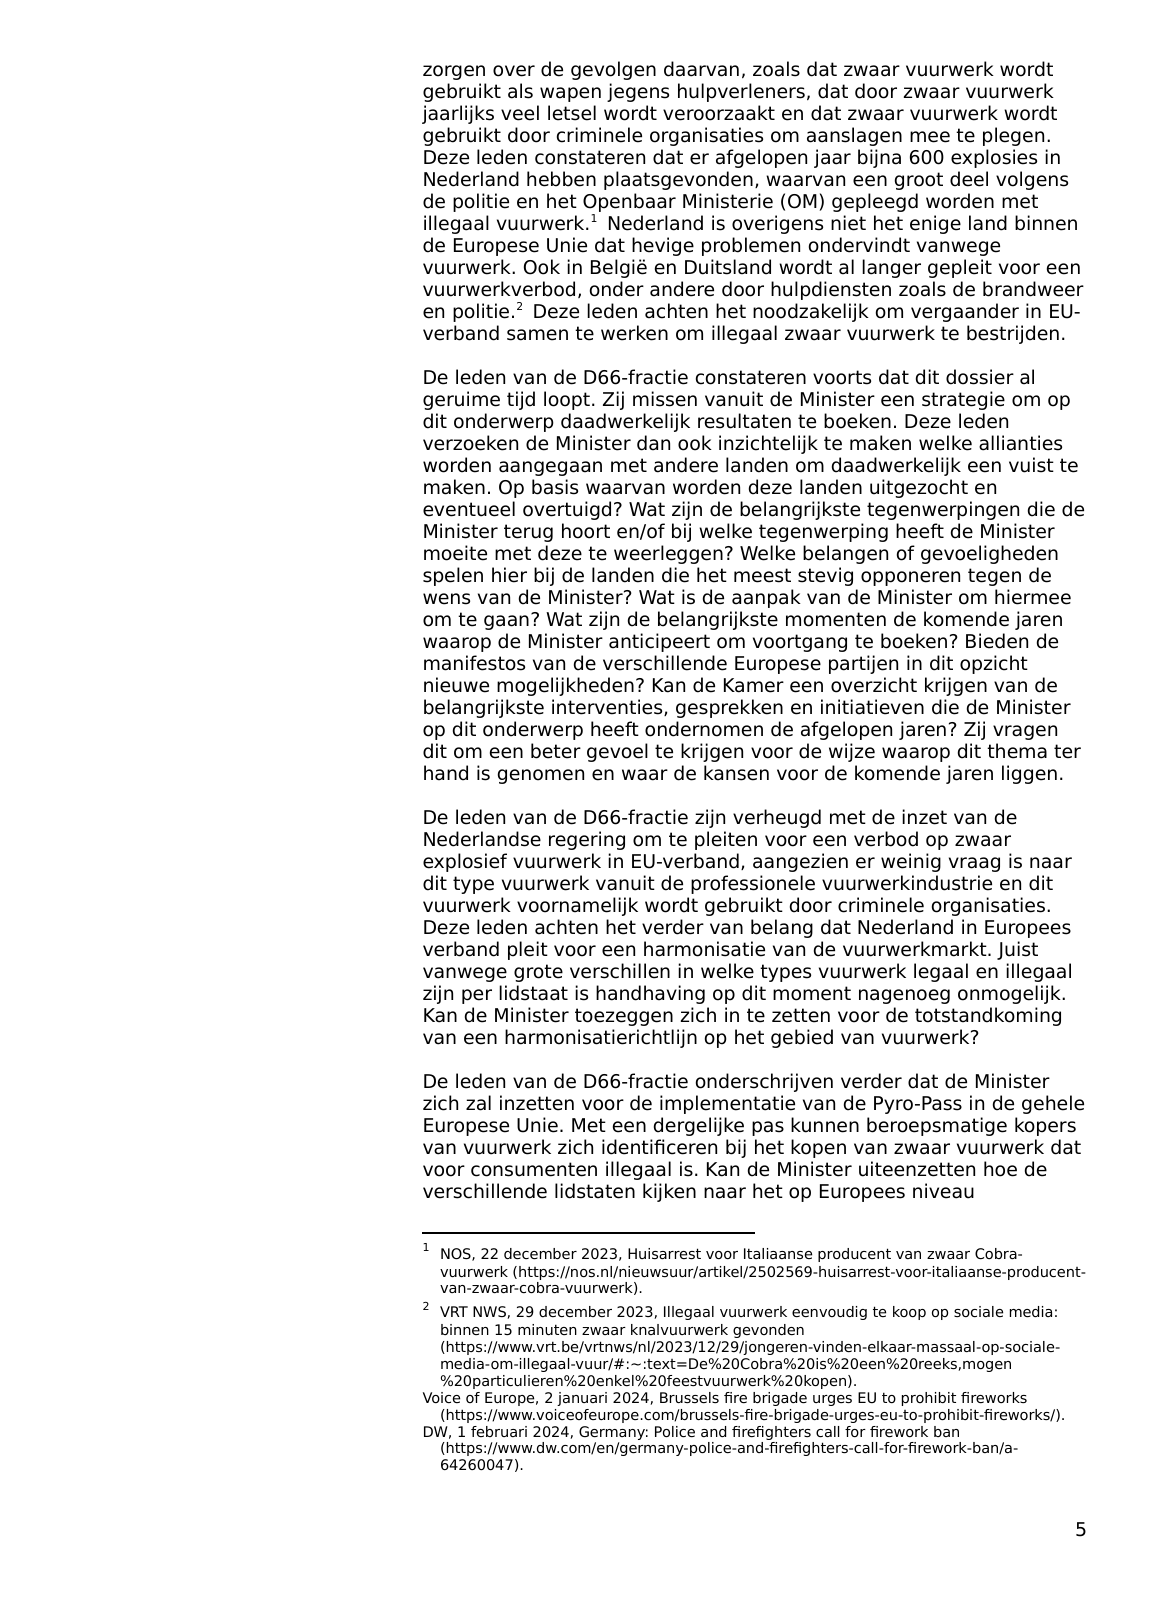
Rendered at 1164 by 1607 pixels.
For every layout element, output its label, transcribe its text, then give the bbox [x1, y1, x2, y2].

text De leden van de D66-fractie constateren voorts dat dit dossier al geruime tijd loopt. Zij missen vanuit de Minister een strategie om op dit onderwerp daadwerkelijk resultaten te boeken. Deze leden verzoeken de Minister dan ook inzichtelijk te maken welke allianties worden aangegaan met andere landen om daadwerkelijk een vuist te maken. Op basis waarvan worden deze landen uitgezocht en eventueel overtuigd? Wat zijn de belangrijkste tegenwerpingen die de Minister terug hoort en/of bij welke tegenwerping heeft de Minister moeite met deze te weerleggen? Welke belangen of gevoeligheden spelen hier bij de landen die het meest stevig opponeren tegen de wens van de Minister? Wat is de aanpak van de Minister om hiermee om te gaan? Wat zijn de belangrijkste momenten de komende jaren waarop de Minister anticipeert om voortgang te boeken? Bieden de manifestos van de verschillende Europese partijen in dit opzicht nieuwe mogelijkheden? Kan de Kamer een overzicht krijgen van de belangrijkste interventies, gesprekken en initiatieven die de Minister op dit onderwerp heeft ondernomen de afgelopen jaren? Zij vragen dit om een beter gevoel te krijgen voor de wijze waarop dit thema ter hand is genomen en waar de kansen voor de komende jaren liggen. [422, 367, 1087, 784]
text VRT NWS, 29 december 2023, Illegaal vuurwerk eenvoudig te koop op sociale media: binnen 15 minuten zwaar knalvuurwerk gevonden (https://www.vrt.be/vrtnws/nl/2023/12/29/jongeren-vinden-elkaar-massaal-op-sociale-media-om-illegaal-vuur/#:~:text=De%20Cobra%20is%20een%20reeks,mogen%20particulieren%20enkel%20feestvuurwerk%20kopen). [422, 1300, 1087, 1390]
text De leden van de D66-fractie zijn verheugd met de inzet van de Nederlandse regering om te pleiten voor een verbod op zwaar explosief vuurwerk in EU-verband, aangezien er weinig vraag is naar dit type vuurwerk vanuit de professionele vuurwerkindustrie en dit vuurwerk voornamelijk wordt gebruikt door criminele organisaties. Deze leden achten het verder van belang dat Nederland in Europees verband pleit voor een harmonisatie van de vuurwerkmarkt. Juist vanwege grote verschillen in welke types vuurwerk legaal en illegaal zijn per lidstaat is handhaving op dit moment nagenoeg onmogelijk. Kan de Minister toezeggen zich in te zetten voor de totstandkoming van een harmonisatierichtlijn op het gebied van vuurwerk? [422, 807, 1087, 1048]
text Voice of Europe, 2 januari 2024, Brussels fire brigade urges EU to prohibit fireworks (https://www.voiceofeurope.com/brussels-fire-brigade-urges-eu-to-prohibit-fireworks/). [422, 1390, 1087, 1424]
text DW, 1 februari 2024, Germany: Police and firefighters call for firework ban (https://www.dw.com/en/germany-police-and-firefighters-call-for-firework-ban/a-64260047). [422, 1424, 1087, 1474]
text De leden van de D66-fractie onderschrijven verder dat de Minister zich zal inzetten voor de implementatie van de Pyro-Pass in de gehele Europese Unie. Met een dergelijke pas kunnen beroepsmatige kopers van vuurwerk zich identificeren bij het kopen van zwaar vuurwerk dat voor consumenten illegaal is. Kan de Minister uiteenzetten hoe de verschillende lidstaten kijken naar het op Europees niveau [422, 1071, 1087, 1203]
text NOS, 22 december 2023, Huisarrest voor Italiaanse producent van zwaar Cobra-vuurwerk (https://nos.nl/nieuwsuur/artikel/2502569-huisarrest-voor-italiaanse-producent-van-zwaar-cobra-vuurwerk). [422, 1242, 1087, 1297]
text zorgen over de gevolgen daarvan, zoals dat zwaar vuurwerk wordt gebruikt als wapen jegens hulpverleners, dat door zwaar vuurwerk jaarlijks veel letsel wordt veroorzaakt en dat zwaar vuurwerk wordt gebruikt door criminele organisaties om aanslagen mee te plegen. Deze leden constateren dat er afgelopen jaar bijna 600 explosies in Nederland hebben plaatsgevonden, waarvan een groot deel volgens de politie en het Openbaar Ministerie (OM) gepleegd worden met illegaal vuurwerk. Nederland is overigens niet het enige land binnen de Europese Unie dat hevige problemen ondervindt vanwege vuurwerk. Ook in België en Duitsland wordt al langer gepleit voor een vuurwerkverbod, onder andere door hulpdiensten zoals de brandweer en politie. Deze leden achten het noodzakelijk om vergaander in EU-verband samen te werken om illegaal zwaar vuurwerk te bestrijden. [422, 59, 1087, 345]
